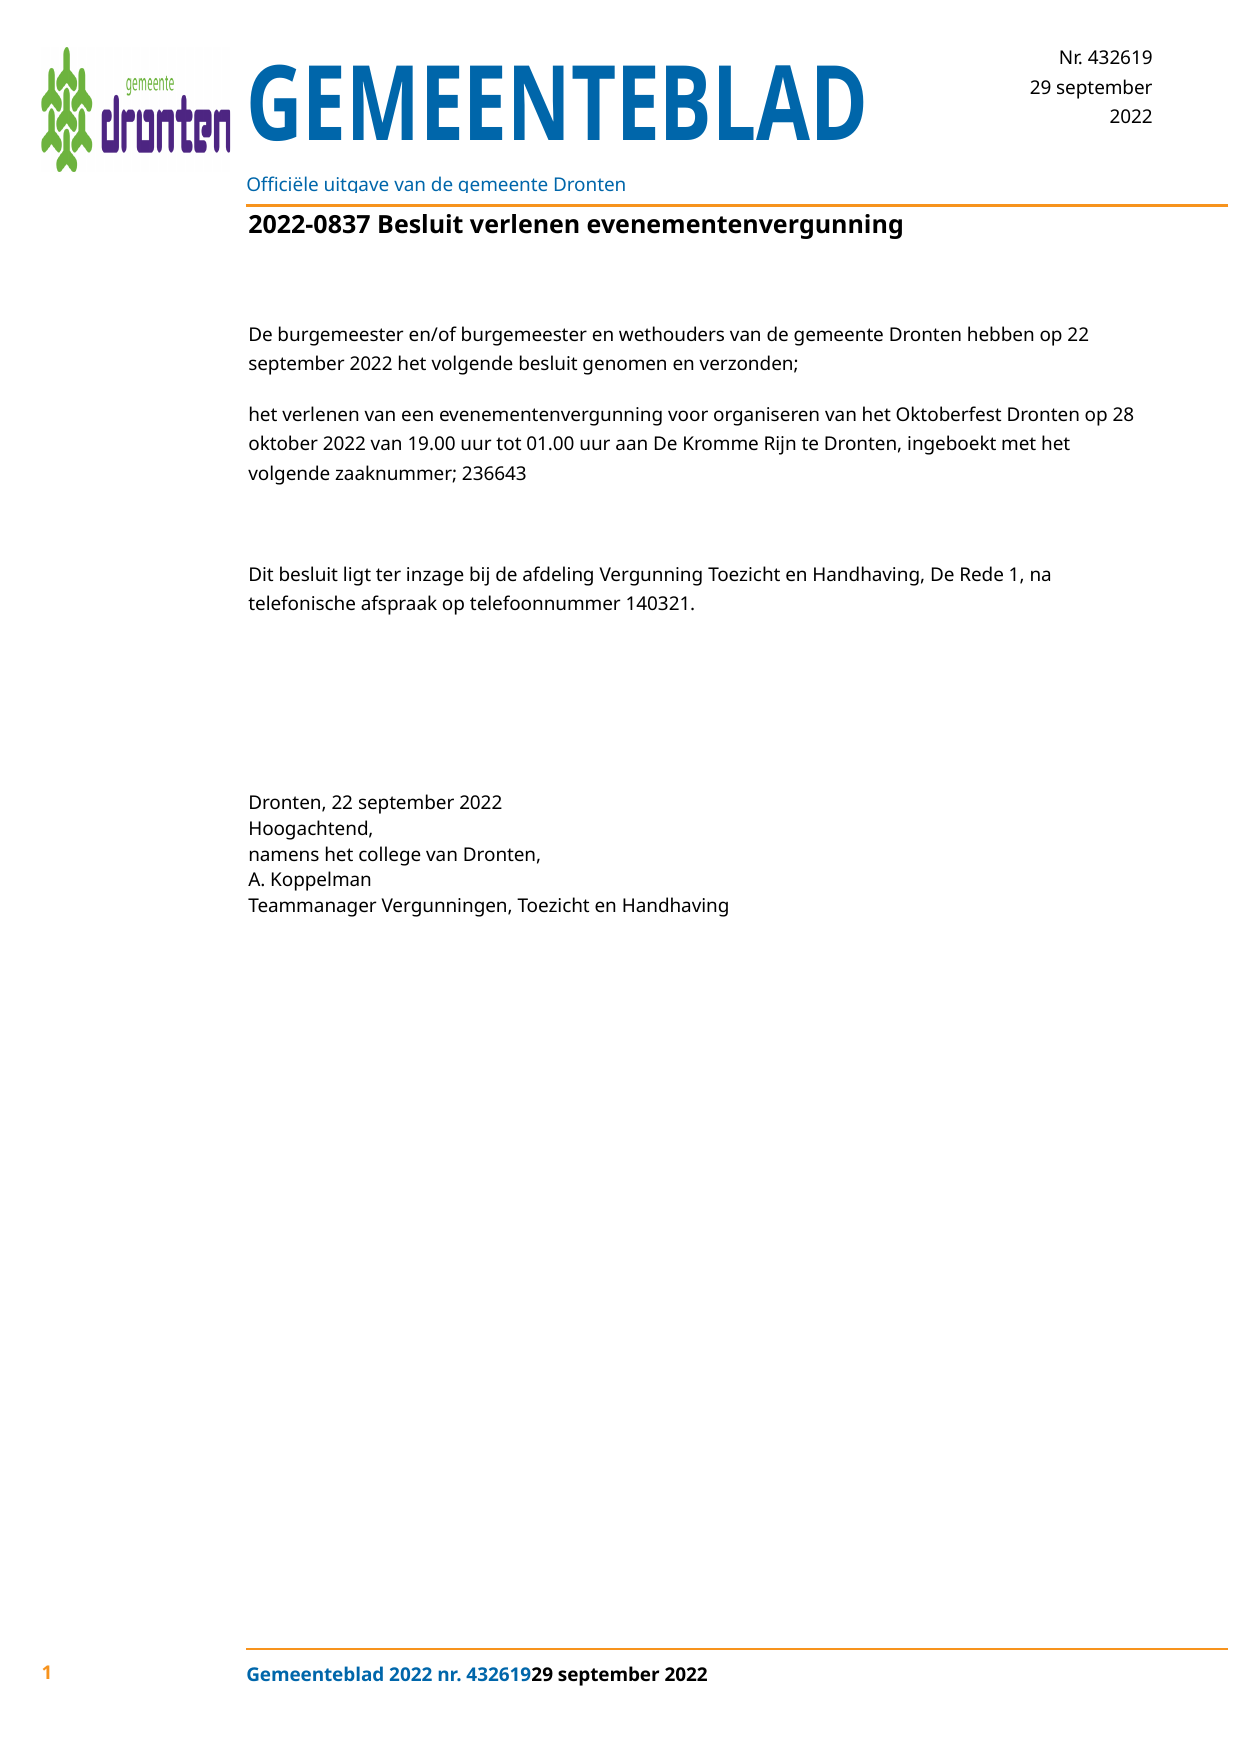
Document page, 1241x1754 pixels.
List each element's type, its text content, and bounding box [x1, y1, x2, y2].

text namens het college van Dronten, [248, 841, 1152, 867]
text De burgemeester en/of burgemeester en wethouders van de gemeente Dronten hebben op 22 september 2022 het volgende besluit genomen en verzonden; [248, 321, 1152, 376]
text het verlenen van een evenementenvergunning voor organiseren van het Oktoberfest Dronten op 28 oktober 2022 van 19.00 uur tot 01.00 uur aan De Kromme Rijn te Dronten, ingeboekt met het volgende zaaknummer; 236643 [248, 401, 1152, 486]
text A. Koppelman [248, 867, 1152, 892]
text Dit besluit ligt ter inzage bij de afdeling Vergunning Toezicht en Handhaving, De Rede 1, na telefonische afspraak op telefoonnummer 140321. [248, 561, 1152, 616]
text Dronten, 22 september 2022 [248, 789, 1152, 815]
picture [41, 47, 231, 172]
text Hoogachtend, [248, 815, 1152, 841]
text Teammanager Vergunningen, Toezicht en Handhaving [248, 892, 1152, 918]
text 2022-0837 Besluit verlenen evenementenvergunning [248, 207, 1152, 241]
